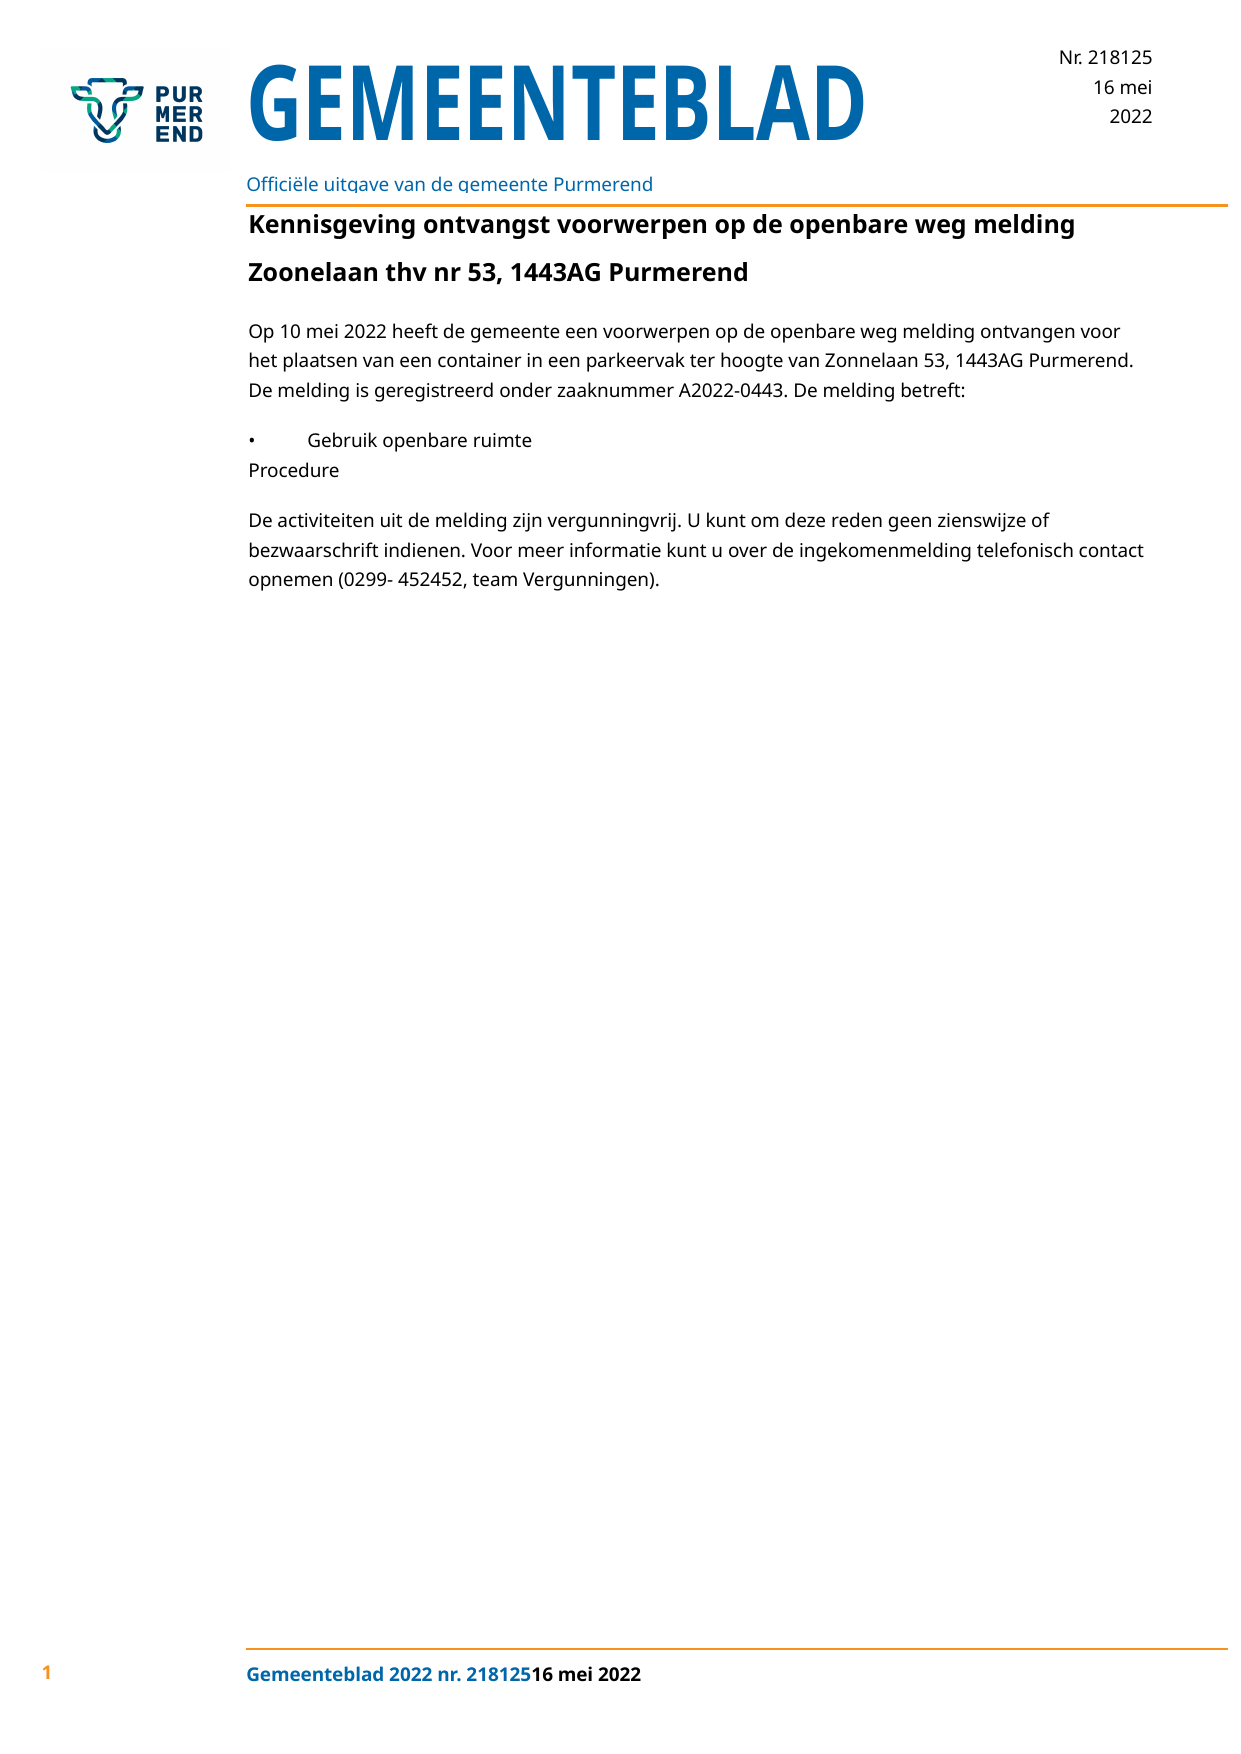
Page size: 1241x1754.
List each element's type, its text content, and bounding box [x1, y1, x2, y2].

text Kennisgeving ontvangst voorwerpen op de openbare weg melding Zoonelaan thv nr 53, 1443AG Purmerend [248, 207, 1152, 288]
text De activiteiten uit de melding zijn vergunningvrij. U kunt om deze reden geen zienswijze of bezwaarschrift indienen. Voor meer informatie kunt u over de ingekomenmelding telefonisch contact opnemen (0299- 452452, team Vergunningen). [248, 507, 1152, 592]
text Op 10 mei 2022 heeft de gemeente een voorwerpen op de openbare weg melding ontvangen voor het plaatsen van een container in een parkeervak ter hoogte van Zonnelaan 53, 1443AG Purmerend. De melding is geregistreerd onder zaaknummer A2022-0443. De melding betreft: [248, 318, 1152, 403]
picture [41, 47, 231, 172]
text Procedure [248, 457, 1152, 483]
list Gebruik openbare ruimte [248, 427, 1152, 453]
